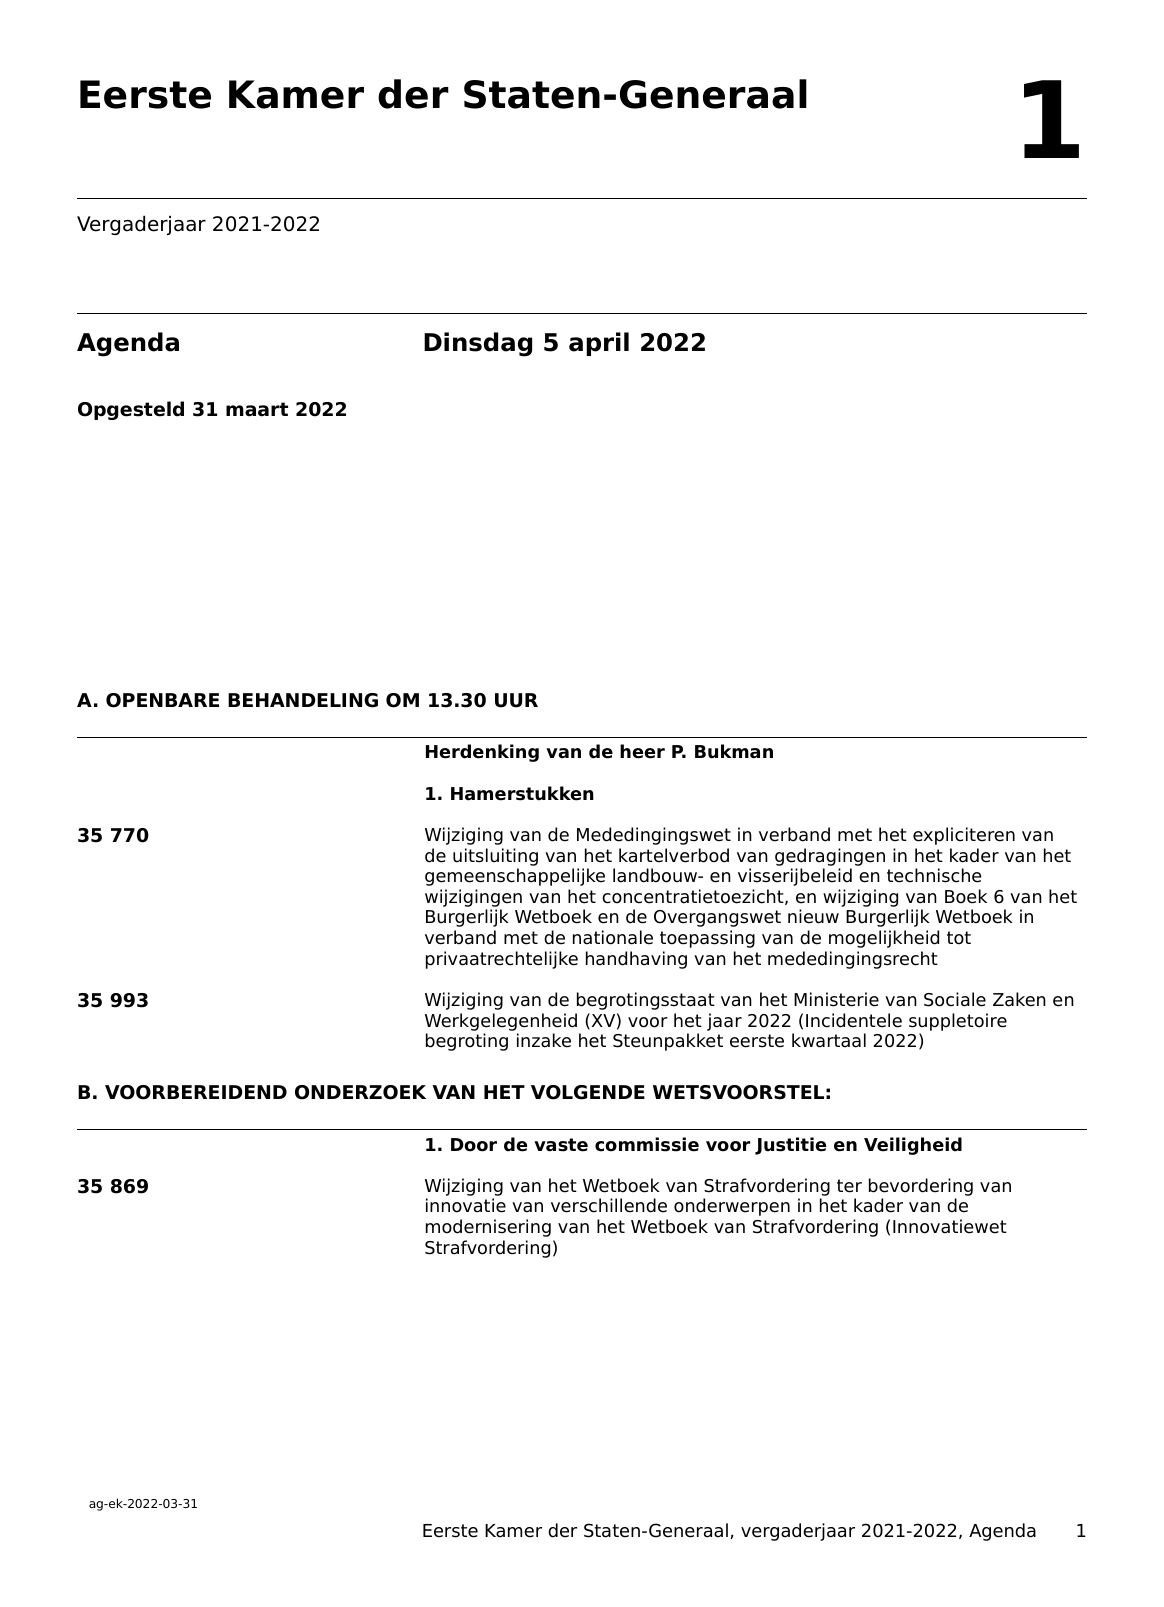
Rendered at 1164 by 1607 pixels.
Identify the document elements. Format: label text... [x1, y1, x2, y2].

table_cell Wijziging van de begrotingsstaat van het Ministerie van Sociale Zaken en Werkgelegenheid (XV) voor het jaar 2022 (Incidentele suppletoire begroting inzake het Steunpakket eerste kwartaal 2022) [418, 990, 1087, 1052]
table_cell [401, 784, 418, 804]
table_cell [401, 825, 418, 969]
table_cell [401, 990, 418, 1052]
table_header [77, 738, 401, 763]
table_cell [401, 804, 418, 825]
table_cell [418, 763, 1087, 784]
table_cell [418, 1155, 1087, 1176]
table_cell [401, 1176, 418, 1258]
text ag-ek-2022-03-31 [88, 1497, 323, 1511]
table_cell Wijziging van het Wetboek van Strafvordering ter bevordering van innovatie van verschillende onderwerpen in het kader van de modernisering van het Wetboek van Strafvordering (Innovatiewet Strafvordering) [418, 1176, 1087, 1258]
table_cell 1. Hamerstukken [418, 784, 1087, 804]
table_cell Dinsdag 5 april 2022 [422, 314, 1087, 357]
table_header [77, 1130, 401, 1155]
table_cell [401, 763, 418, 784]
text Opgesteld 31 maart 2022 [77, 399, 1087, 421]
table_cell [418, 804, 1087, 825]
table_cell Vergaderjaar 2021-2022 [77, 199, 1087, 313]
table_header 1. Door de vaste commissie voor Justitie en Veiligheid [418, 1130, 1087, 1155]
table_cell [401, 969, 418, 990]
table_cell [418, 969, 1087, 990]
table_cell 35 869 [77, 1176, 401, 1258]
table_cell 35 993 [77, 990, 401, 1052]
table_header Herdenking van de heer P. Bukman [418, 738, 1087, 763]
table_cell [77, 969, 401, 990]
table_cell [77, 804, 401, 825]
table_cell [77, 784, 401, 804]
subtitle A. OPENBARE BEHANDELING OM 13.30 UUR [77, 690, 1087, 712]
table_cell [401, 1155, 418, 1176]
table_header [401, 738, 418, 763]
table_cell Wijziging van de Mededingingswet in verband met het expliciteren van de uitsluiting van het kartelverbod van gedragingen in het kader van het gemeenschappelijke landbouw- en visserijbeleid en technische wijzigingen van het concentratietoezicht, en wijziging van Boek 6 van het Burgerlijk Wetboek en de Overgangswet nieuw Burgerlijk Wetboek in verband met de nationale toepassing van de mogelijkheid tot privaatrechtelijke handhaving van het mededingingsrecht [418, 825, 1087, 969]
table_cell [77, 1155, 401, 1176]
table_header Eerste Kamer der Staten-Generaal [77, 59, 886, 198]
table_header 1 [886, 59, 1087, 198]
subtitle B. VOORBEREIDEND ONDERZOEK VAN HET VOLGENDE WETSVOORSTEL: [77, 1082, 1087, 1104]
table_cell Agenda [77, 314, 422, 357]
table_cell 35 770 [77, 825, 401, 969]
table_cell [77, 763, 401, 784]
table_header [401, 1130, 418, 1155]
